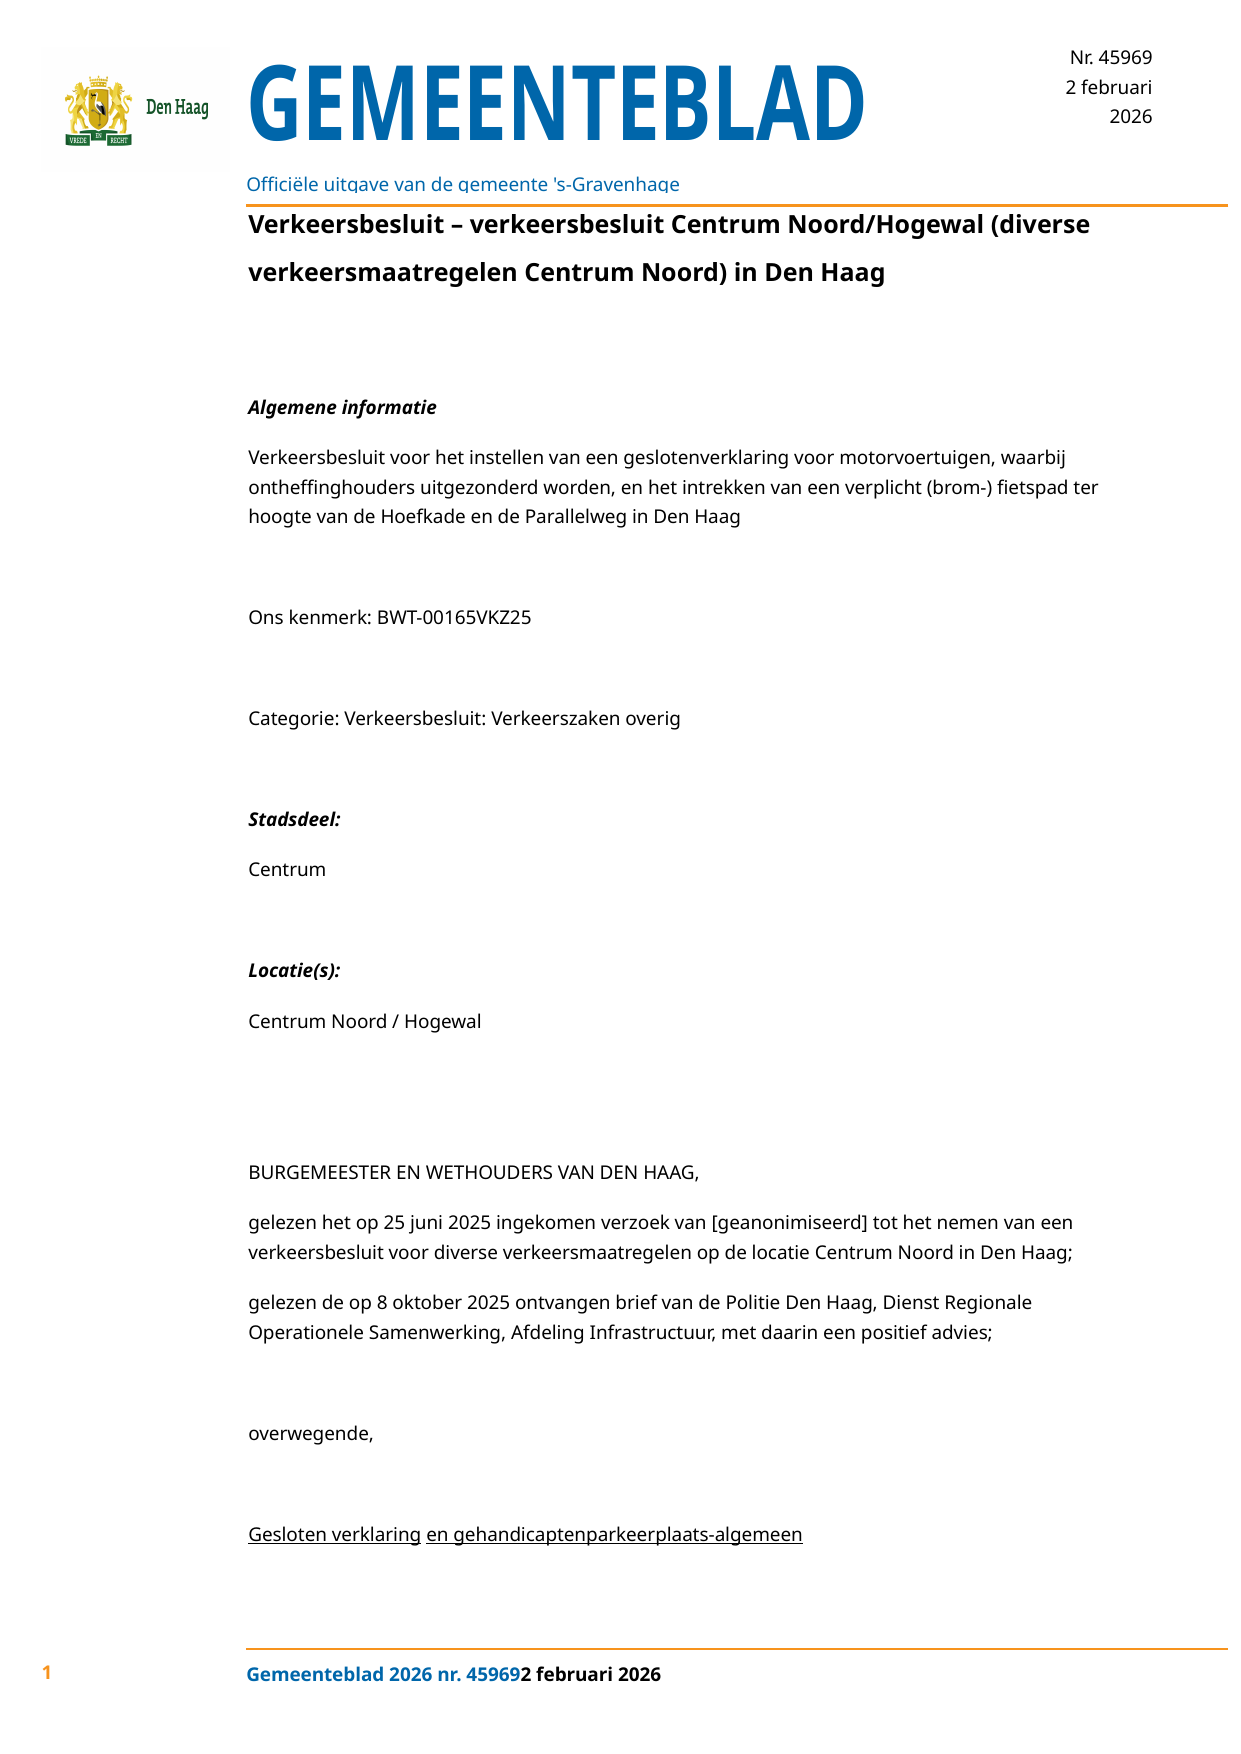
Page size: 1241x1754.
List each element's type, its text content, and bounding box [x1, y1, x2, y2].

text Verkeersbesluit – verkeersbesluit Centrum Noord/Hogewal (diverse verkeersmaatregelen Centrum Noord) in Den Haag [248, 207, 1152, 288]
text overwegende, [248, 1420, 1152, 1446]
text Centrum Noord / Hogewal [248, 1008, 1152, 1033]
text Centrum [248, 857, 1152, 882]
text gelezen het op 25 juni 2025 ingekomen verzoek van [geanonimiseerd] tot het nemen van een verkeersbesluit voor diverse verkeersmaatregelen op de locatie Centrum Noord in Den Haag; [248, 1209, 1152, 1265]
picture [41, 47, 231, 172]
text BURGEMEESTER EN WETHOUDERS VAN DEN HAAG, [248, 1159, 1152, 1185]
text Locatie(s): [248, 957, 1152, 983]
text Algemene informatie [248, 394, 1152, 420]
text Stadsdeel: [248, 806, 1152, 832]
text Gesloten verklaring en gehandicaptenparkeerplaats-algemeen [248, 1521, 1152, 1546]
text gelezen de op 8 oktober 2025 ontvangen brief van de Politie Den Haag, Dienst Regionale Operationele Samenwerking, Afdeling Infrastructuur, met daarin een positief advies; [248, 1289, 1152, 1345]
text Verkeersbesluit voor het instellen van een geslotenverklaring voor motorvoertuigen, waarbij ontheffinghouders uitgezonderd worden, en het intrekken van een verplicht (brom-) fietspad ter hoogte van de Hoefkade en de Parallelweg in Den Haag [248, 444, 1152, 529]
text Categorie: Verkeersbesluit: Verkeerszaken overig [248, 705, 1152, 731]
text Ons kenmerk: BWT-00165VKZ25 [248, 604, 1152, 630]
